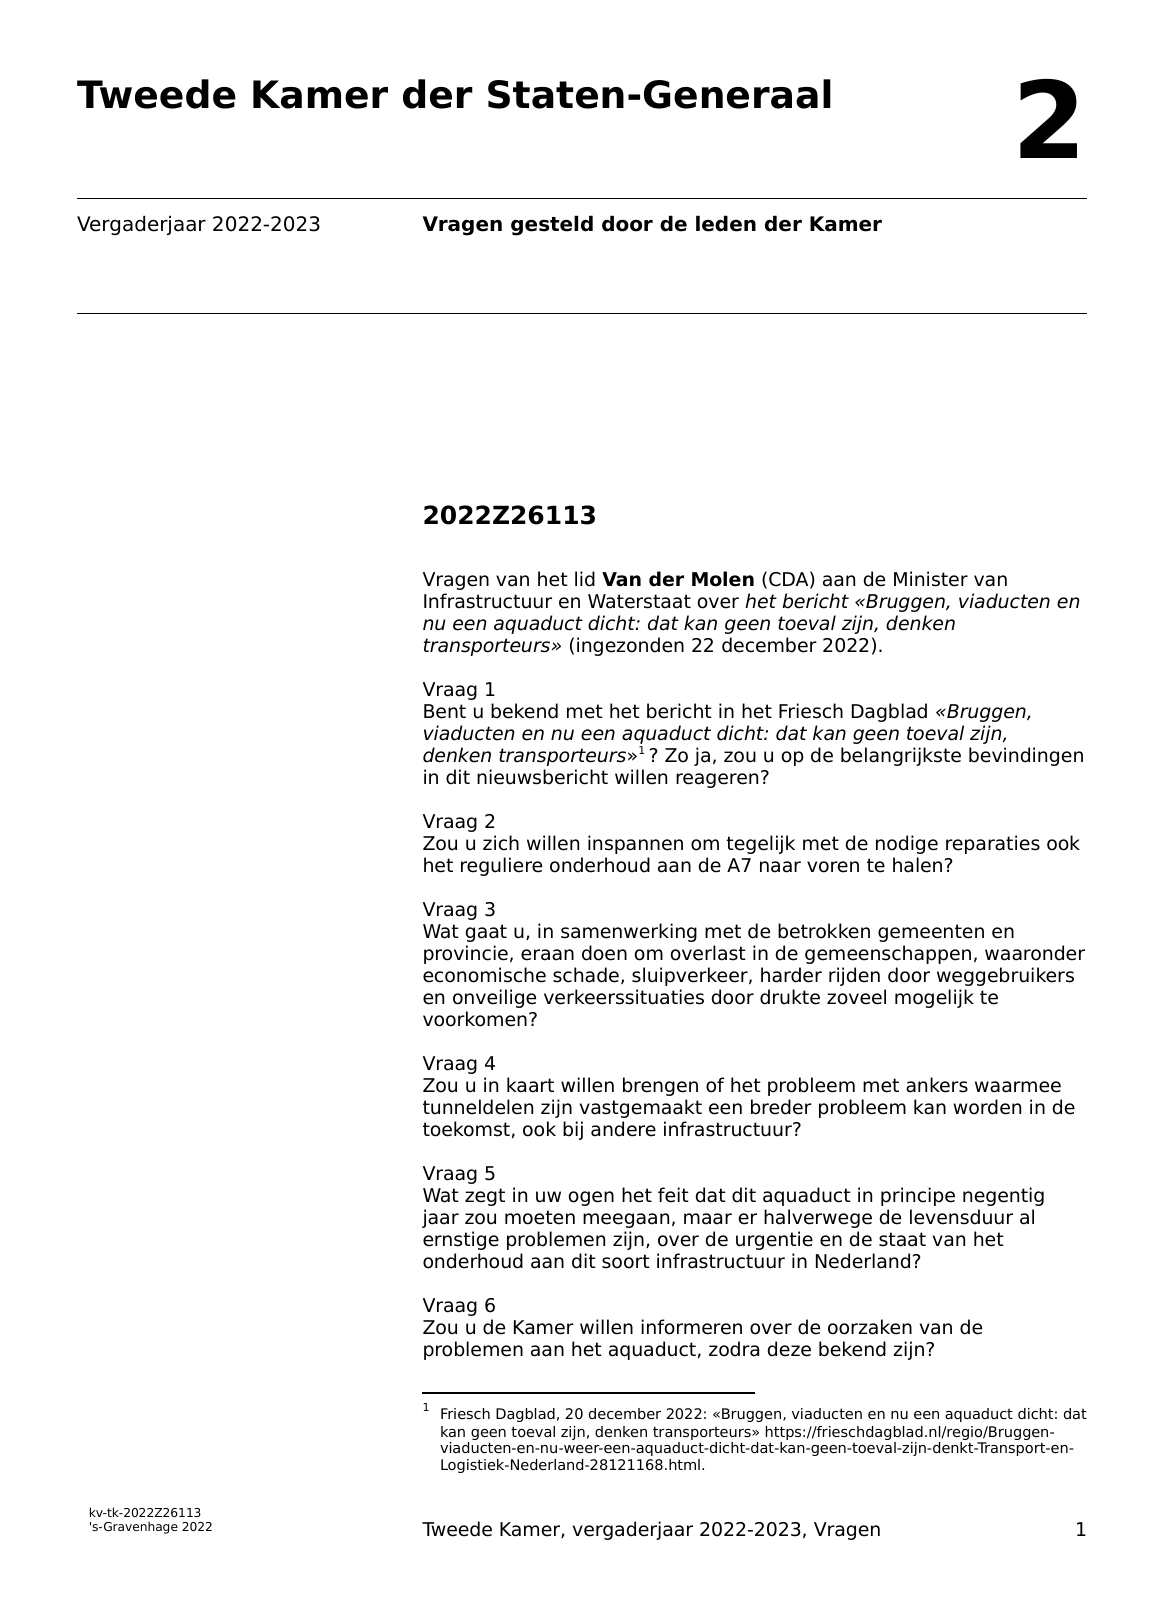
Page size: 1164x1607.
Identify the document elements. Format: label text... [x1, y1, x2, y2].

text Vraag 4 [422, 1053, 1087, 1075]
text Vraag 3 [422, 899, 1087, 921]
text Vragen van het lid Van der Molen (CDA) aan de Minister van Infrastructuur en Waterstaat over het bericht «Bruggen, viaducten en nu een aquaduct dicht: dat kan geen toeval zijn, denken transporteurs» (ingezonden 22 december 2022). [422, 569, 1087, 657]
text Bent u bekend met het bericht in het Friesch Dagblad «Bruggen, viaducten en nu een aquaduct dicht: dat kan geen toeval zijn, denken transporteurs»? Zo ja, zou u op de belangrijkste bevindingen in dit nieuwsbericht willen reageren? [422, 701, 1087, 789]
text Zou u de Kamer willen informeren over de oorzaken van de problemen aan het aquaduct, zodra deze bekend zijn? [422, 1317, 1087, 1361]
text Friesch Dagblad, 20 december 2022: «Bruggen, viaducten en nu een aquaduct dicht: dat kan geen toeval zijn, denken transporteurs» https://frieschdagblad.nl/regio/Bruggen-viaducten-en-nu-weer-een-aquaduct-dicht-dat-kan-geen-toeval-zijn-denkt-Transport-en-Logistiek-Nederland-28121168.html. [422, 1402, 1087, 1474]
text Zou u in kaart willen brengen of het probleem met ankers waarmee tunneldelen zijn vastgemaakt een breder probleem kan worden in de toekomst, ook bij andere infrastructuur? [422, 1075, 1087, 1141]
text 2022Z26113 [422, 501, 1087, 531]
text kv-tk-2022Z26113 [88, 1506, 323, 1520]
table_cell Vragen gesteld door de leden der Kamer [422, 199, 1087, 313]
text Zou u zich willen inspannen om tegelijk met de nodige reparaties ook het reguliere onderhoud aan de A7 naar voren te halen? [422, 833, 1087, 877]
text Wat zegt in uw ogen het feit dat dit aquaduct in principe negentig jaar zou moeten meegaan, maar er halverwege de levensduur al ernstige problemen zijn, over de urgentie en de staat van het onderhoud aan dit soort infrastructuur in Nederland? [422, 1185, 1087, 1273]
text Wat gaat u, in samenwerking met de betrokken gemeenten en provincie, eraan doen om overlast in de gemeenschappen, waaronder economische schade, sluipverkeer, harder rijden door weggebruikers en onveilige verkeerssituaties door drukte zoveel mogelijk te voorkomen? [422, 921, 1087, 1031]
table_cell Vergaderjaar 2022-2023 [77, 199, 422, 313]
text 's-Gravenhage 2022 [88, 1520, 323, 1534]
text Vraag 2 [422, 811, 1087, 833]
table_header 2 [886, 59, 1087, 198]
text Vraag 1 [422, 679, 1087, 701]
text Vraag 5 [422, 1163, 1087, 1185]
text Vraag 6 [422, 1295, 1087, 1317]
table_header Tweede Kamer der Staten-Generaal [77, 59, 886, 198]
